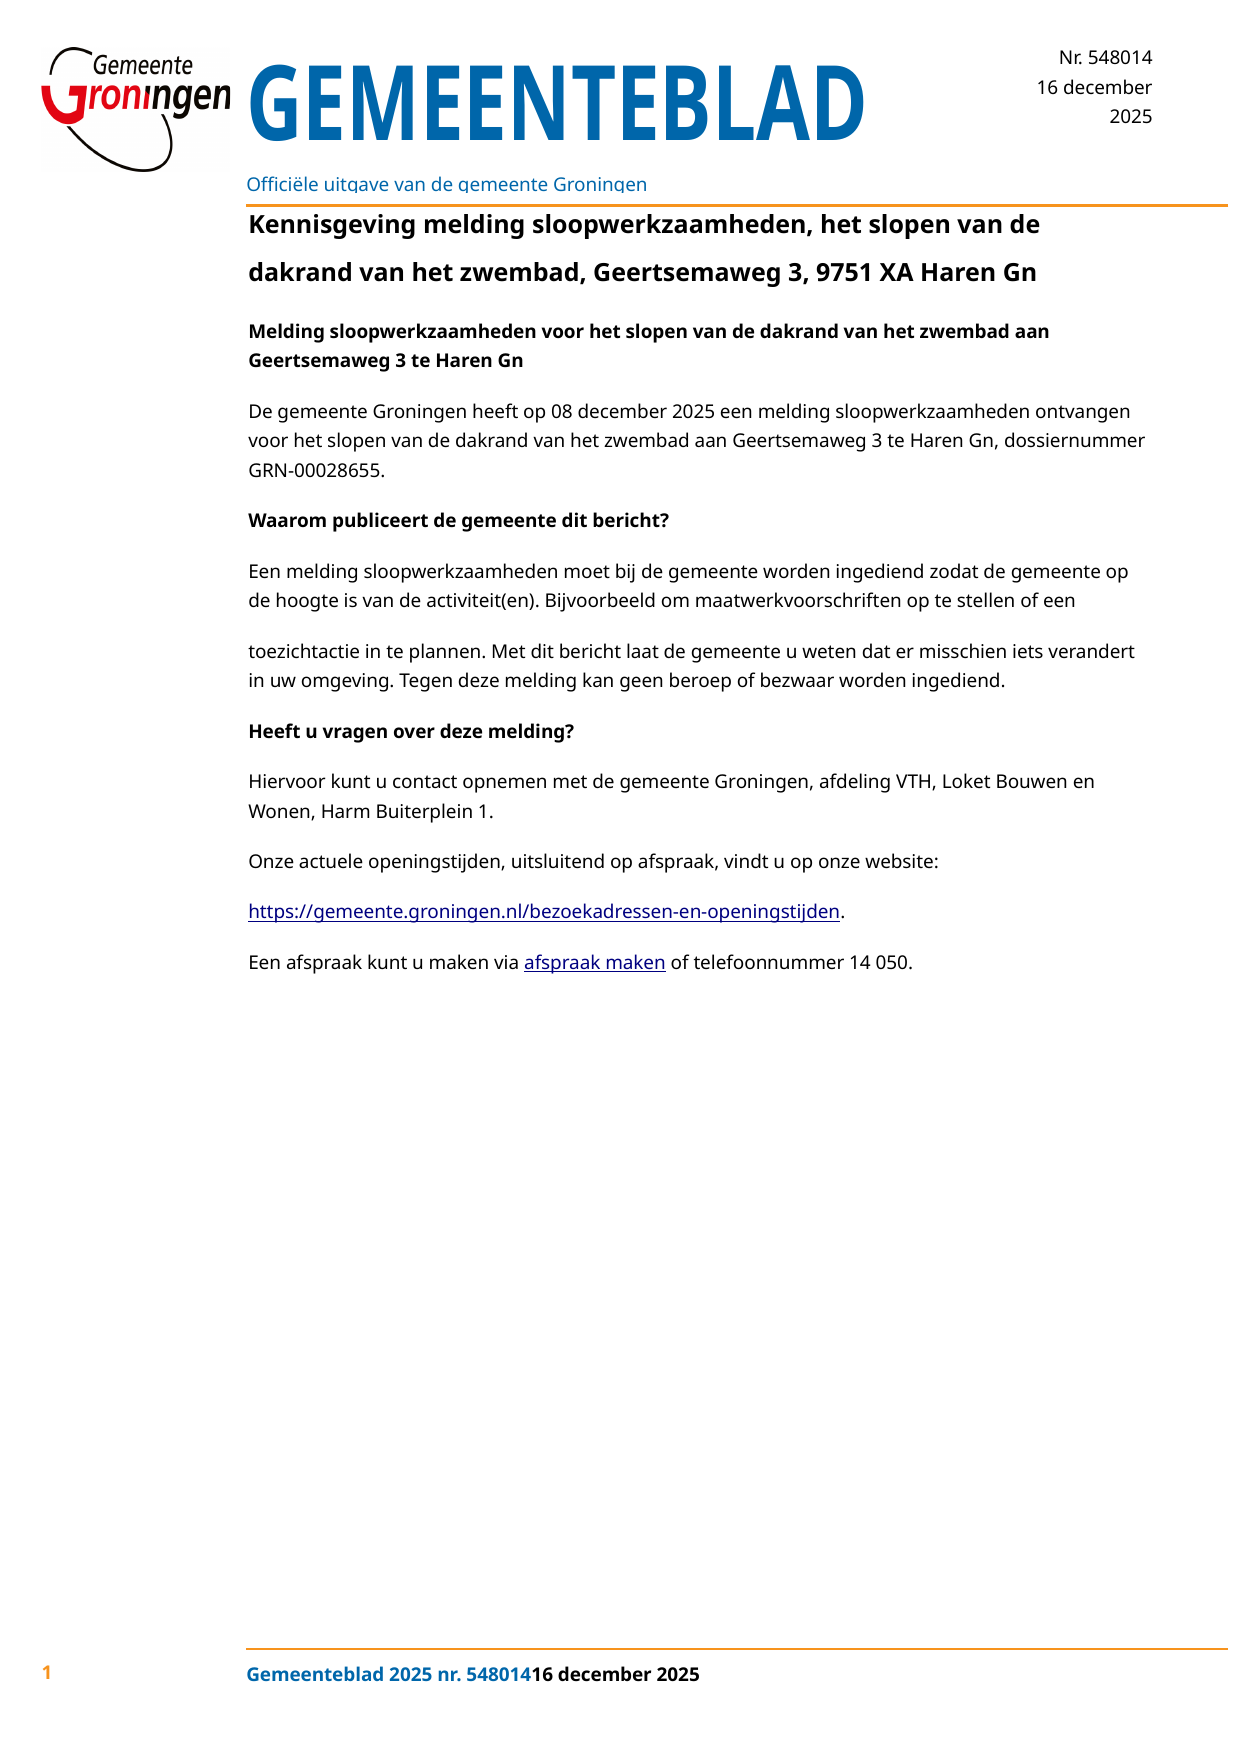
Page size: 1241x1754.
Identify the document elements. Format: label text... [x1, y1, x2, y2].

text Onze actuele openingstijden, uitsluitend op afspraak, vindt u op onze website: [248, 848, 1152, 874]
text Hiervoor kunt u contact opnemen met de gemeente Groningen, afdeling VTH, Loket Bouwen en Wonen, Harm Buiterplein 1. [248, 768, 1152, 824]
text Een afspraak kunt u maken via afspraak maken of telefoonnummer 14 050. [248, 949, 1152, 975]
text Kennisgeving melding sloopwerkzaamheden, het slopen van de dakrand van het zwembad, Geertsemaweg 3, 9751 XA Haren Gn [248, 207, 1152, 288]
text https://gemeente.groningen.nl/bezoekadressen-en-openingstijden. [248, 899, 1152, 924]
picture [41, 47, 231, 172]
text Heeft u vragen over deze melding? [248, 718, 1152, 744]
text toezichtactie in te plannen. Met dit bericht laat de gemeente u weten dat er misschien iets verandert in uw omgeving. Tegen deze melding kan geen beroep of bezwaar worden ingediend. [248, 638, 1152, 693]
text Melding sloopwerkzaamheden voor het slopen van de dakrand van het zwembad aan Geertsemaweg 3 te Haren Gn [248, 318, 1152, 373]
text De gemeente Groningen heeft op 08 december 2025 een melding sloopwerkzaamheden ontvangen voor het slopen van de dakrand van het zwembad aan Geertsemaweg 3 te Haren Gn, dossiernummer GRN-00028655. [248, 398, 1152, 483]
text Waarom publiceert de gemeente dit bericht? [248, 507, 1152, 533]
text Een melding sloopwerkzaamheden moet bij de gemeente worden ingediend zodat de gemeente op de hoogte is van de activiteit(en). Bijvoorbeeld om maatwerkvoorschriften op te stellen of een [248, 558, 1152, 613]
